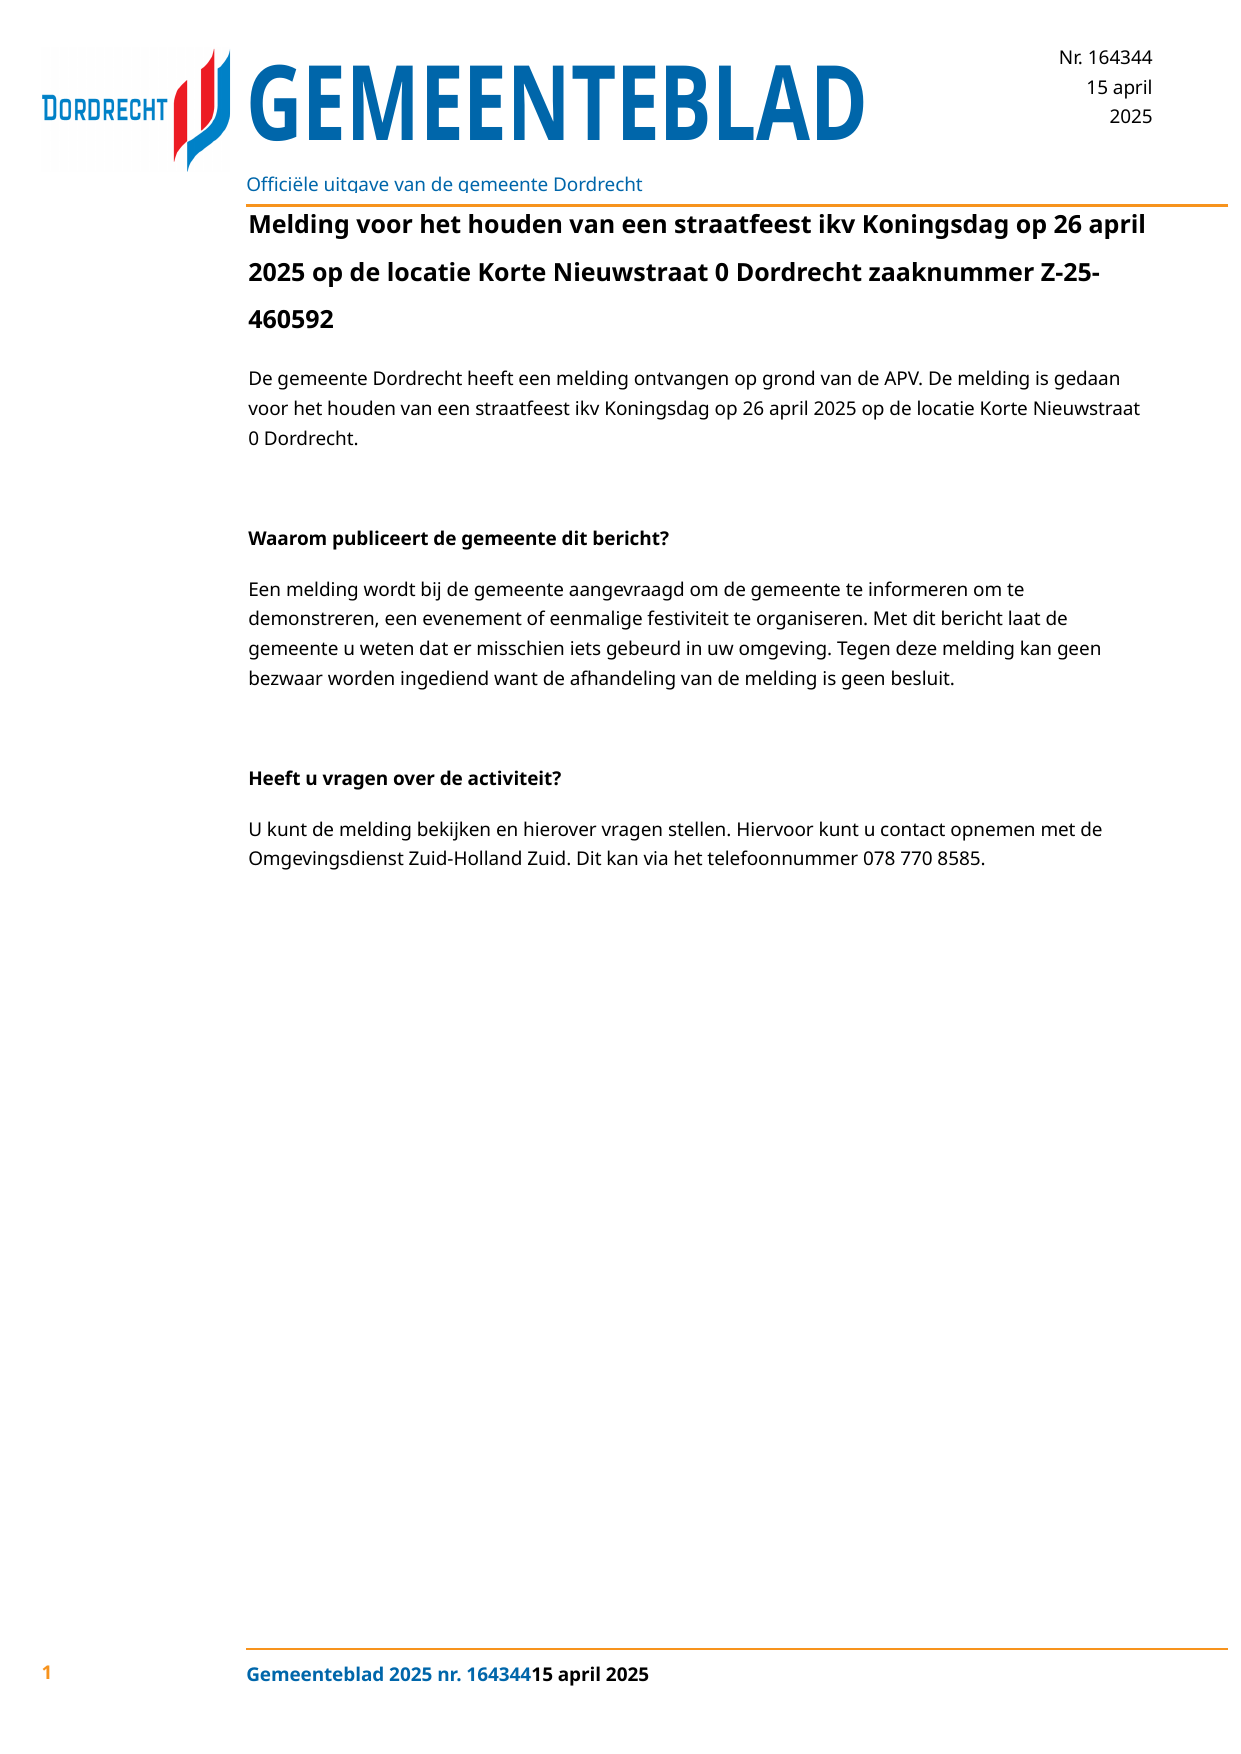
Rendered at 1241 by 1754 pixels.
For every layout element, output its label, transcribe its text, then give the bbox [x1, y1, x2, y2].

text Een melding wordt bij de gemeente aangevraagd om de gemeente te informeren om te demonstreren, een evenement of eenmalige festiviteit te organiseren. Met dit bericht laat de gemeente u weten dat er misschien iets gebeurd in uw omgeving. Tegen deze melding kan geen bezwaar worden ingediend want de afhandeling van de melding is geen besluit. [248, 576, 1152, 690]
picture [41, 47, 231, 172]
text Waarom publiceert de gemeente dit bericht? [248, 526, 1152, 551]
text Melding voor het houden van een straatfeest ikv Koningsdag op 26 april 2025 op de locatie Korte Nieuwstraat 0 Dordrecht zaaknummer Z-25-460592 [248, 207, 1152, 336]
text U kunt de melding bekijken en hierover vragen stellen. Hiervoor kunt u contact opnemen met de Omgevingsdienst Zuid-Holland Zuid. Dit kan via het telefoonnummer 078 770 8585. [248, 816, 1152, 871]
text De gemeente Dordrecht heeft een melding ontvangen op grond van de APV. De melding is gedaan voor het houden van een straatfeest ikv Koningsdag op 26 april 2025 op de locatie Korte Nieuwstraat 0 Dordrecht. [248, 366, 1152, 450]
text Heeft u vragen over de activiteit? [248, 766, 1152, 791]
